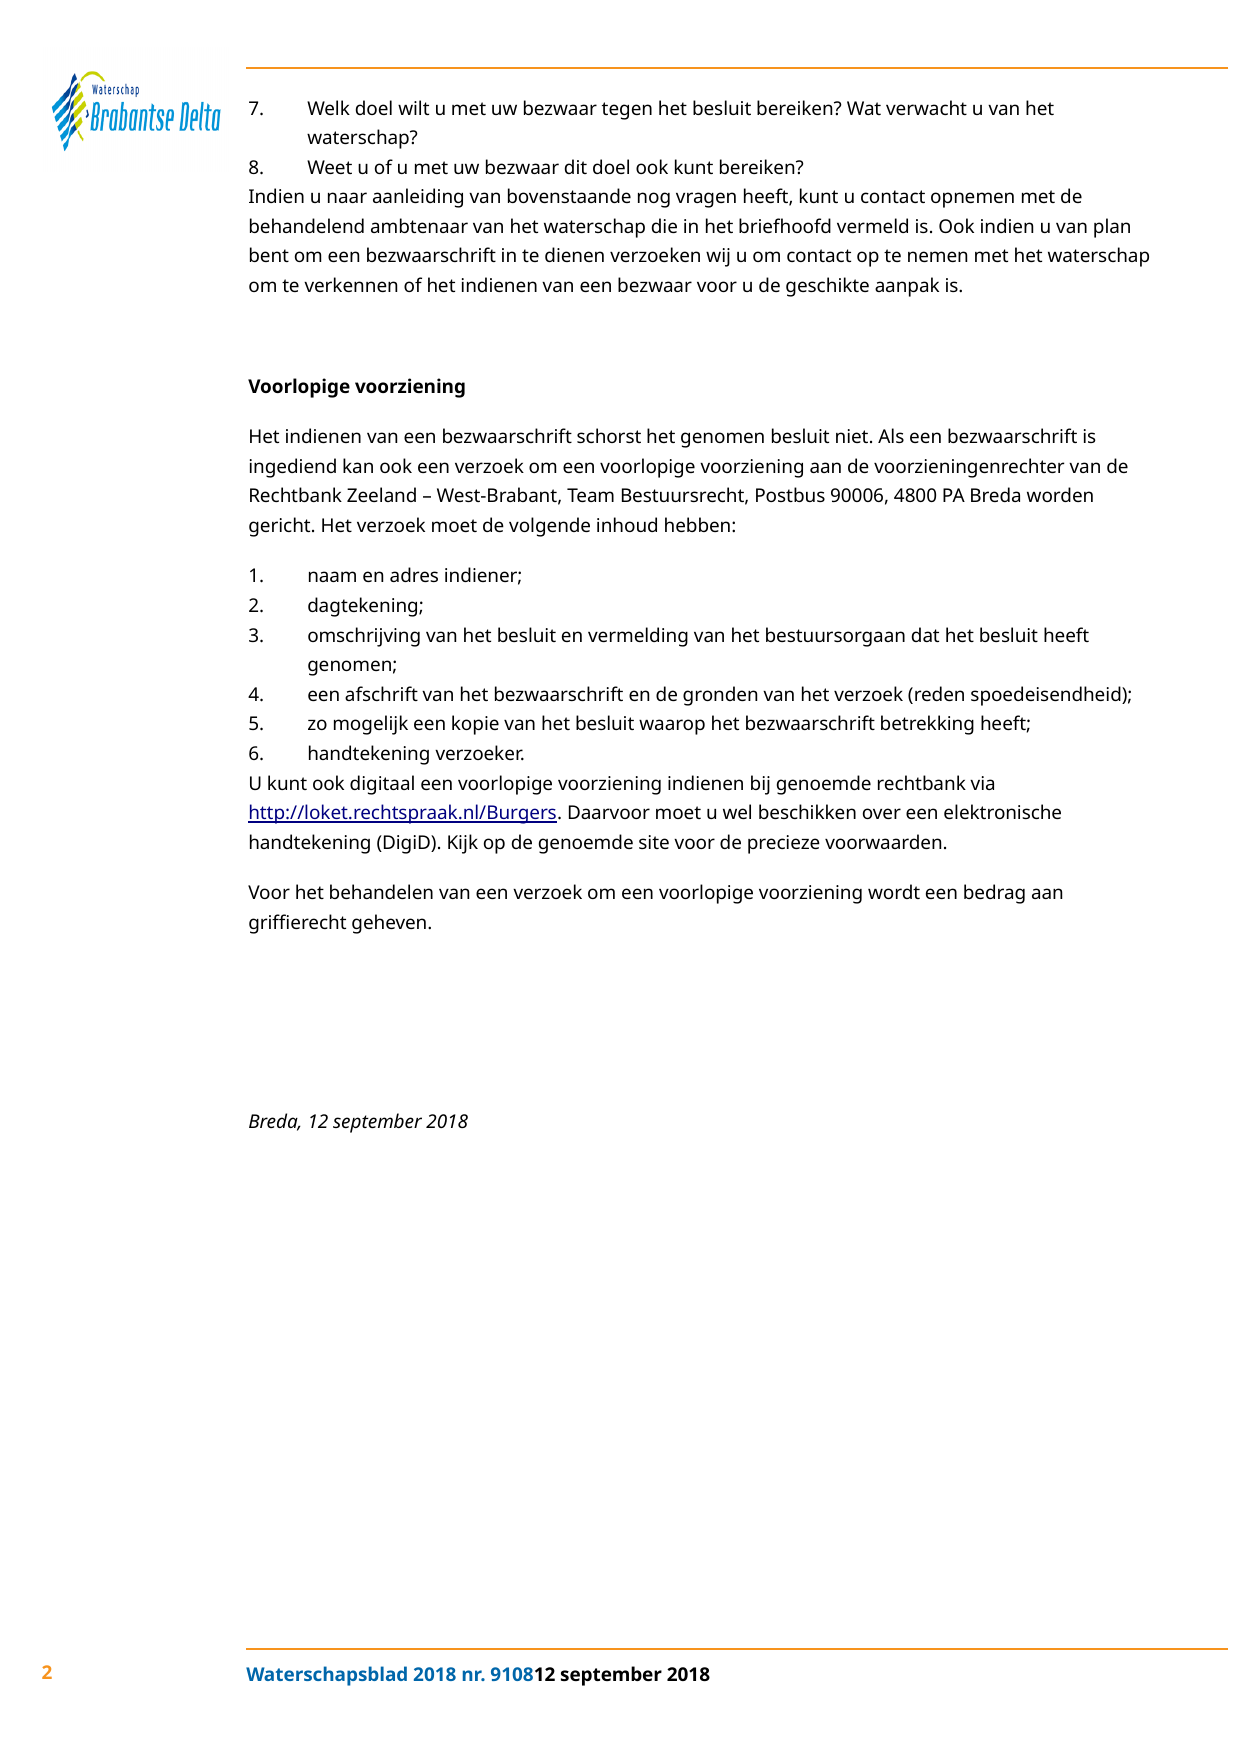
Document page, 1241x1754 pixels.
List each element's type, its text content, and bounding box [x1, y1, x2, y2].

text Het indienen van een bezwaarschrift schorst het genomen besluit niet. Als een bezwaarschrift is ingediend kan ook een verzoek om een voorlopige voorziening aan de voorzieningenrechter van de Rechtbank Zeeland – West-Brabant, Team Bestuursrecht, Postbus 90006, 4800 PA Breda worden gericht. Het verzoek moet de volgende inhoud hebben: [248, 423, 1152, 538]
picture [41, 47, 231, 172]
list zo mogelijk een kopie van het besluit waarop het bezwaarschrift betrekking heeft; [248, 711, 1152, 736]
list omschrijving van het besluit en vermelding van het bestuursorgaan dat het besluit heeft genomen; [248, 622, 1152, 677]
list dagtekening; [248, 592, 1152, 618]
list een afschrift van het bezwaarschrift en de gronden van het verzoek (reden spoedeisendheid); [248, 681, 1152, 707]
text U kunt ook digitaal een voorlopige voorziening indienen bij genoemde rechtbank via http://loket.rechtspraak.nl/Burgers. Daarvoor moet u wel beschikken over een elektronische handtekening (DigiD). Kijk op de genoemde site voor de precieze voorwaarden. [248, 770, 1152, 855]
text Voor het behandelen van een verzoek om een voorlopige voorziening wordt een bedrag aan griffierecht geheven. [248, 879, 1152, 935]
list Welk doel wilt u met uw bezwaar tegen het besluit bereiken? Wat verwacht u van het waterschap? [248, 95, 1152, 150]
text Indien u naar aanleiding van bovenstaande nog vragen heeft, kunt u contact opnemen met de behandelend ambtenaar van het waterschap die in het briefhoofd vermeld is. Ook indien u van plan bent om een bezwaarschrift in te dienen verzoeken wij u om contact op te nemen met het waterschap om te verkennen of het indienen van een bezwaar voor u de geschikte aanpak is. [248, 183, 1152, 298]
list Weet u of u met uw bezwaar dit doel ook kunt bereiken? [248, 154, 1152, 180]
text Voorlopige voorziening [248, 373, 1152, 399]
text Breda, 12 september 2018 [248, 1108, 1152, 1134]
list handtekening verzoeker. [248, 740, 1152, 766]
list naam en adres indiener; [248, 563, 1152, 588]
